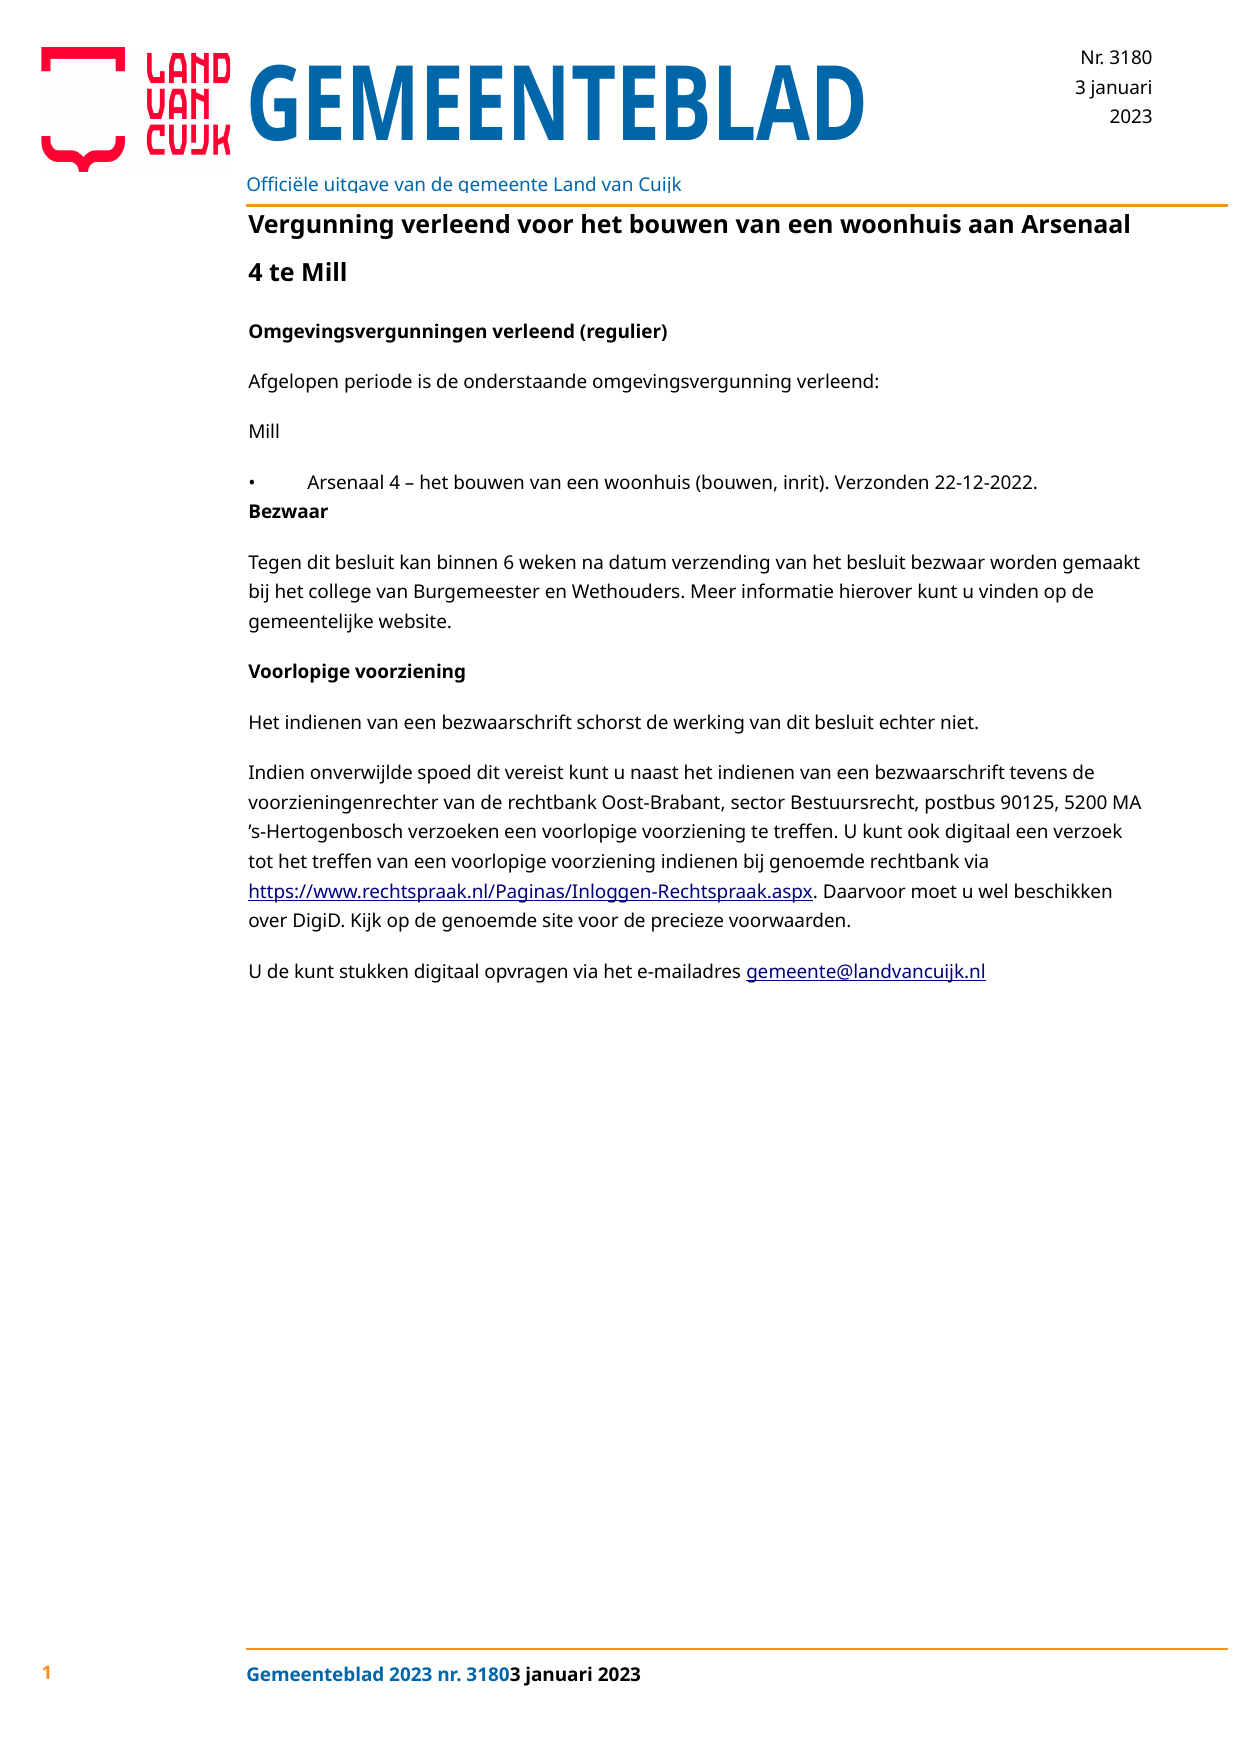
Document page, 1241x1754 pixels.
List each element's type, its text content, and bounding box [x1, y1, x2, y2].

text Voorlopige voorziening [248, 659, 1152, 684]
text U de kunt stukken digitaal opvragen via het e-mailadres gemeente@landvancuijk.nl [248, 958, 1152, 984]
text Het indienen van een bezwaarschrift schorst de werking van dit besluit echter niet. [248, 709, 1152, 735]
picture [41, 47, 231, 172]
text Indien onverwijlde spoed dit vereist kunt u naast het indienen van een bezwaarschrift tevens de voorzieningenrechter van de rechtbank Oost-Brabant, sector Bestuursrecht, postbus 90125, 5200 MA ’s-Hertogenbosch verzoeken een voorlopige voorziening te treffen. U kunt ook digitaal een verzoek tot het treffen van een voorlopige voorziening indienen bij genoemde rechtbank via https://www.rechtspraak.nl/Paginas/Inloggen-Rechtspraak.aspx. Daarvoor moet u wel beschikken over DigiD. Kijk op de genoemde site voor de precieze voorwaarden. [248, 759, 1152, 933]
text Vergunning verleend voor het bouwen van een woonhuis aan Arsenaal 4 te Mill [248, 207, 1152, 288]
text Omgevingsvergunningen verleend (regulier) [248, 318, 1152, 344]
list Arsenaal 4 – het bouwen van een woonhuis (bouwen, inrit). Verzonden 22-12-2022. [248, 469, 1152, 495]
text Bezwaar [248, 499, 1152, 524]
text Tegen dit besluit kan binnen 6 weken na datum verzending van het besluit bezwaar worden gemaakt bij het college van Burgemeester en Wethouders. Meer informatie hierover kunt u vinden op de gemeentelijke website. [248, 549, 1152, 634]
text Mill [248, 419, 1152, 444]
text Afgelopen periode is de onderstaande omgevingsvergunning verleend: [248, 368, 1152, 394]
